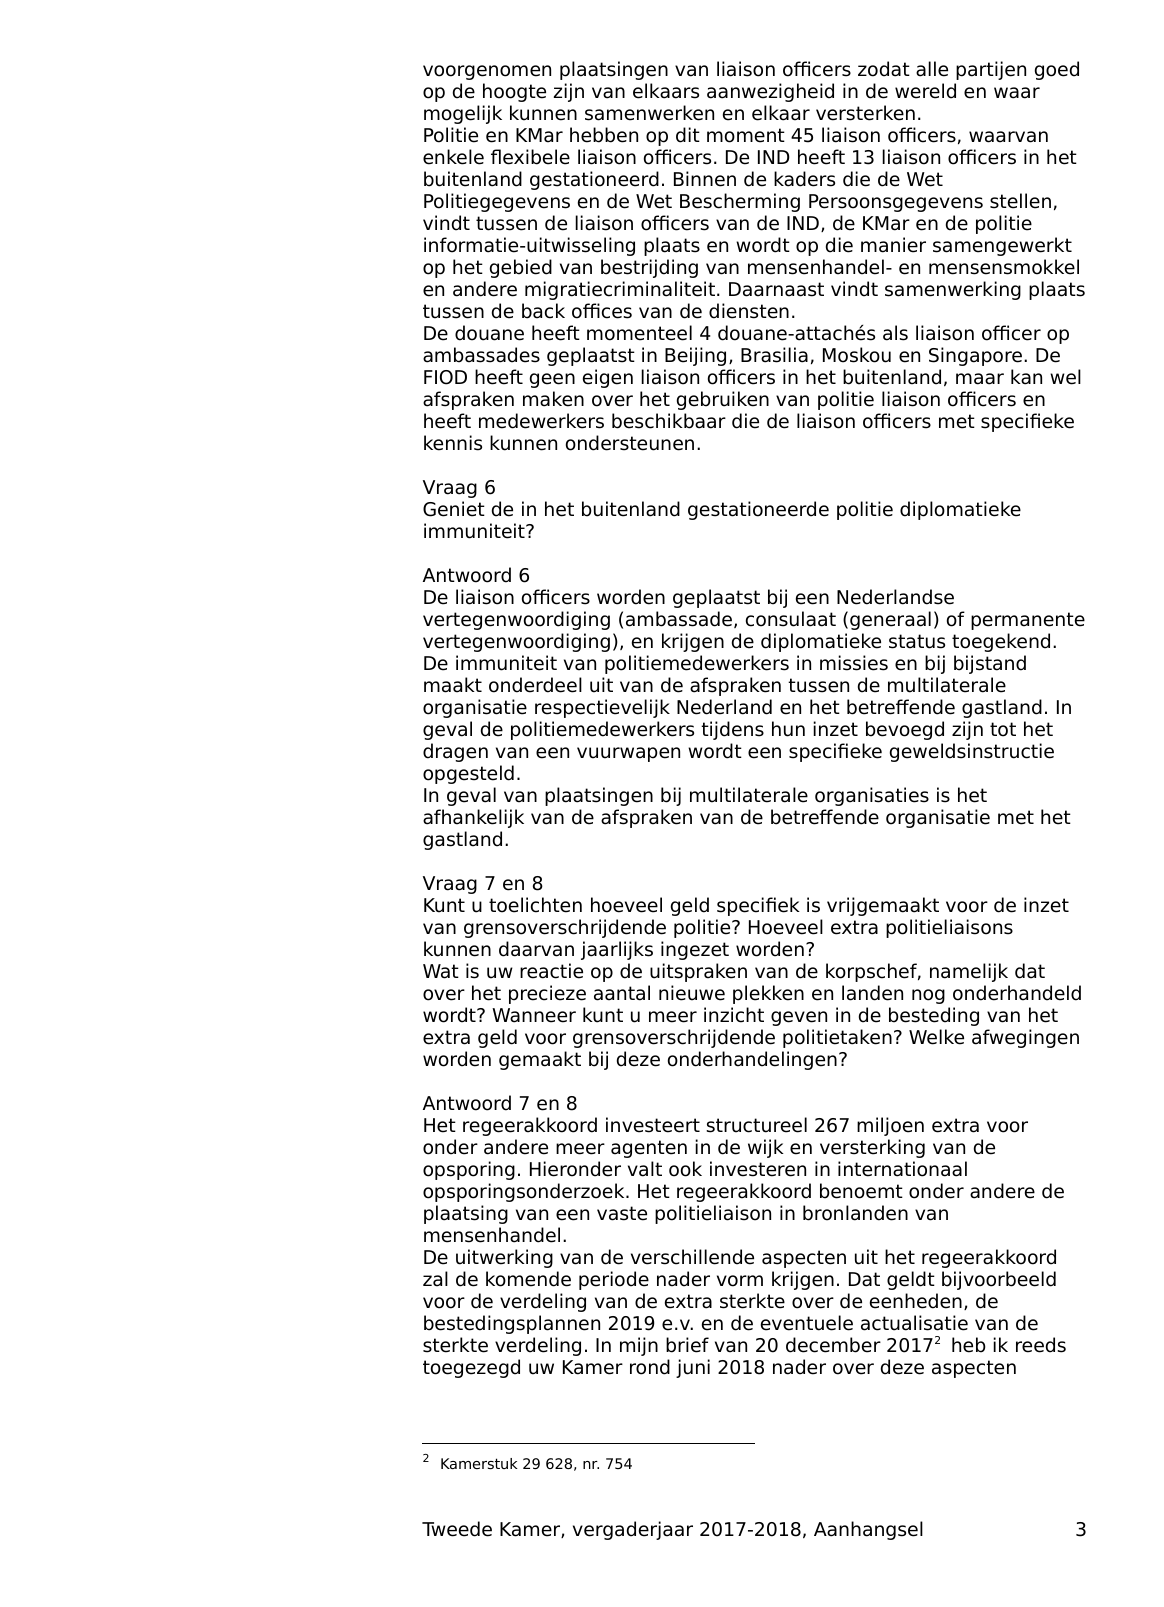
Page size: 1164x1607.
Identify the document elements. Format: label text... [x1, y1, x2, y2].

text Antwoord 7 en 8 [422, 1093, 1087, 1115]
text Kamerstuk 29 628, nr. 754 [422, 1452, 1087, 1474]
text Wat is uw reactie op de uitspraken van de korpschef, namelijk dat over het precieze aantal nieuwe plekken en landen nog onderhandeld wordt? Wanneer kunt u meer inzicht geven in de besteding van het extra geld voor grensoverschrijdende politietaken? Welke afwegingen worden gemaakt bij deze onderhandelingen? [422, 961, 1087, 1071]
text Het regeerakkoord investeert structureel 267 miljoen extra voor onder andere meer agenten in de wijk en versterking van de opsporing. Hieronder valt ook investeren in internationaal opsporingsonderzoek. Het regeerakkoord benoemt onder andere de plaatsing van een vaste politieliaison in bronlanden van mensenhandel. [422, 1115, 1087, 1247]
text voorgenomen plaatsingen van liaison officers zodat alle partijen goed op de hoogte zijn van elkaars aanwezigheid in de wereld en waar mogelijk kunnen samenwerken en elkaar versterken. [422, 59, 1087, 125]
text De liaison officers worden geplaatst bij een Nederlandse vertegenwoordiging (ambassade, consulaat (generaal) of permanente vertegenwoordiging), en krijgen de diplomatieke status toegekend. [422, 587, 1087, 653]
text Vraag 6 [422, 477, 1087, 499]
text In geval van plaatsingen bij multilaterale organisaties is het afhankelijk van de afspraken van de betreffende organisatie met het gastland. [422, 785, 1087, 851]
text De uitwerking van de verschillende aspecten uit het regeerakkoord zal de komende periode nader vorm krijgen. Dat geldt bijvoorbeeld voor de verdeling van de extra sterkte over de eenheden, de bestedingsplannen 2019 e.v. en de eventuele actualisatie van de sterkte verdeling. In mijn brief van 20 december 2017 heb ik reeds toegezegd uw Kamer rond juni 2018 nader over deze aspecten [422, 1247, 1087, 1379]
text Geniet de in het buitenland gestationeerde politie diplomatieke immuniteit? [422, 499, 1087, 543]
text De immuniteit van politiemedewerkers in missies en bij bijstand maakt onderdeel uit van de afspraken tussen de multilaterale organisatie respectievelijk Nederland en het betreffende gastland. In geval de politiemedewerkers tijdens hun inzet bevoegd zijn tot het dragen van een vuurwapen wordt een specifieke geweldsinstructie opgesteld. [422, 653, 1087, 785]
text De douane heeft momenteel 4 douane-attachés als liaison officer op ambassades geplaatst in Beijing, Brasilia, Moskou en Singapore. De FIOD heeft geen eigen liaison officers in het buitenland, maar kan wel afspraken maken over het gebruiken van politie liaison officers en heeft medewerkers beschikbaar die de liaison officers met specifieke kennis kunnen ondersteunen. [422, 323, 1087, 455]
text Kunt u toelichten hoeveel geld specifiek is vrijgemaakt voor de inzet van grensoverschrijdende politie? Hoeveel extra politieliaisons kunnen daarvan jaarlijks ingezet worden? [422, 895, 1087, 961]
text Politie en KMar hebben op dit moment 45 liaison officers, waarvan enkele flexibele liaison officers. De IND heeft 13 liaison officers in het buitenland gestationeerd. Binnen de kaders die de Wet Politiegegevens en de Wet Bescherming Persoonsgegevens stellen, vindt tussen de liaison officers van de IND, de KMar en de politie informatie-uitwisseling plaats en wordt op die manier samengewerkt op het gebied van bestrijding van mensenhandel- en mensensmokkel en andere migratiecriminaliteit. Daarnaast vindt samenwerking plaats tussen de back offices van de diensten. [422, 125, 1087, 323]
text Vraag 7 en 8 [422, 873, 1087, 895]
text Antwoord 6 [422, 565, 1087, 587]
